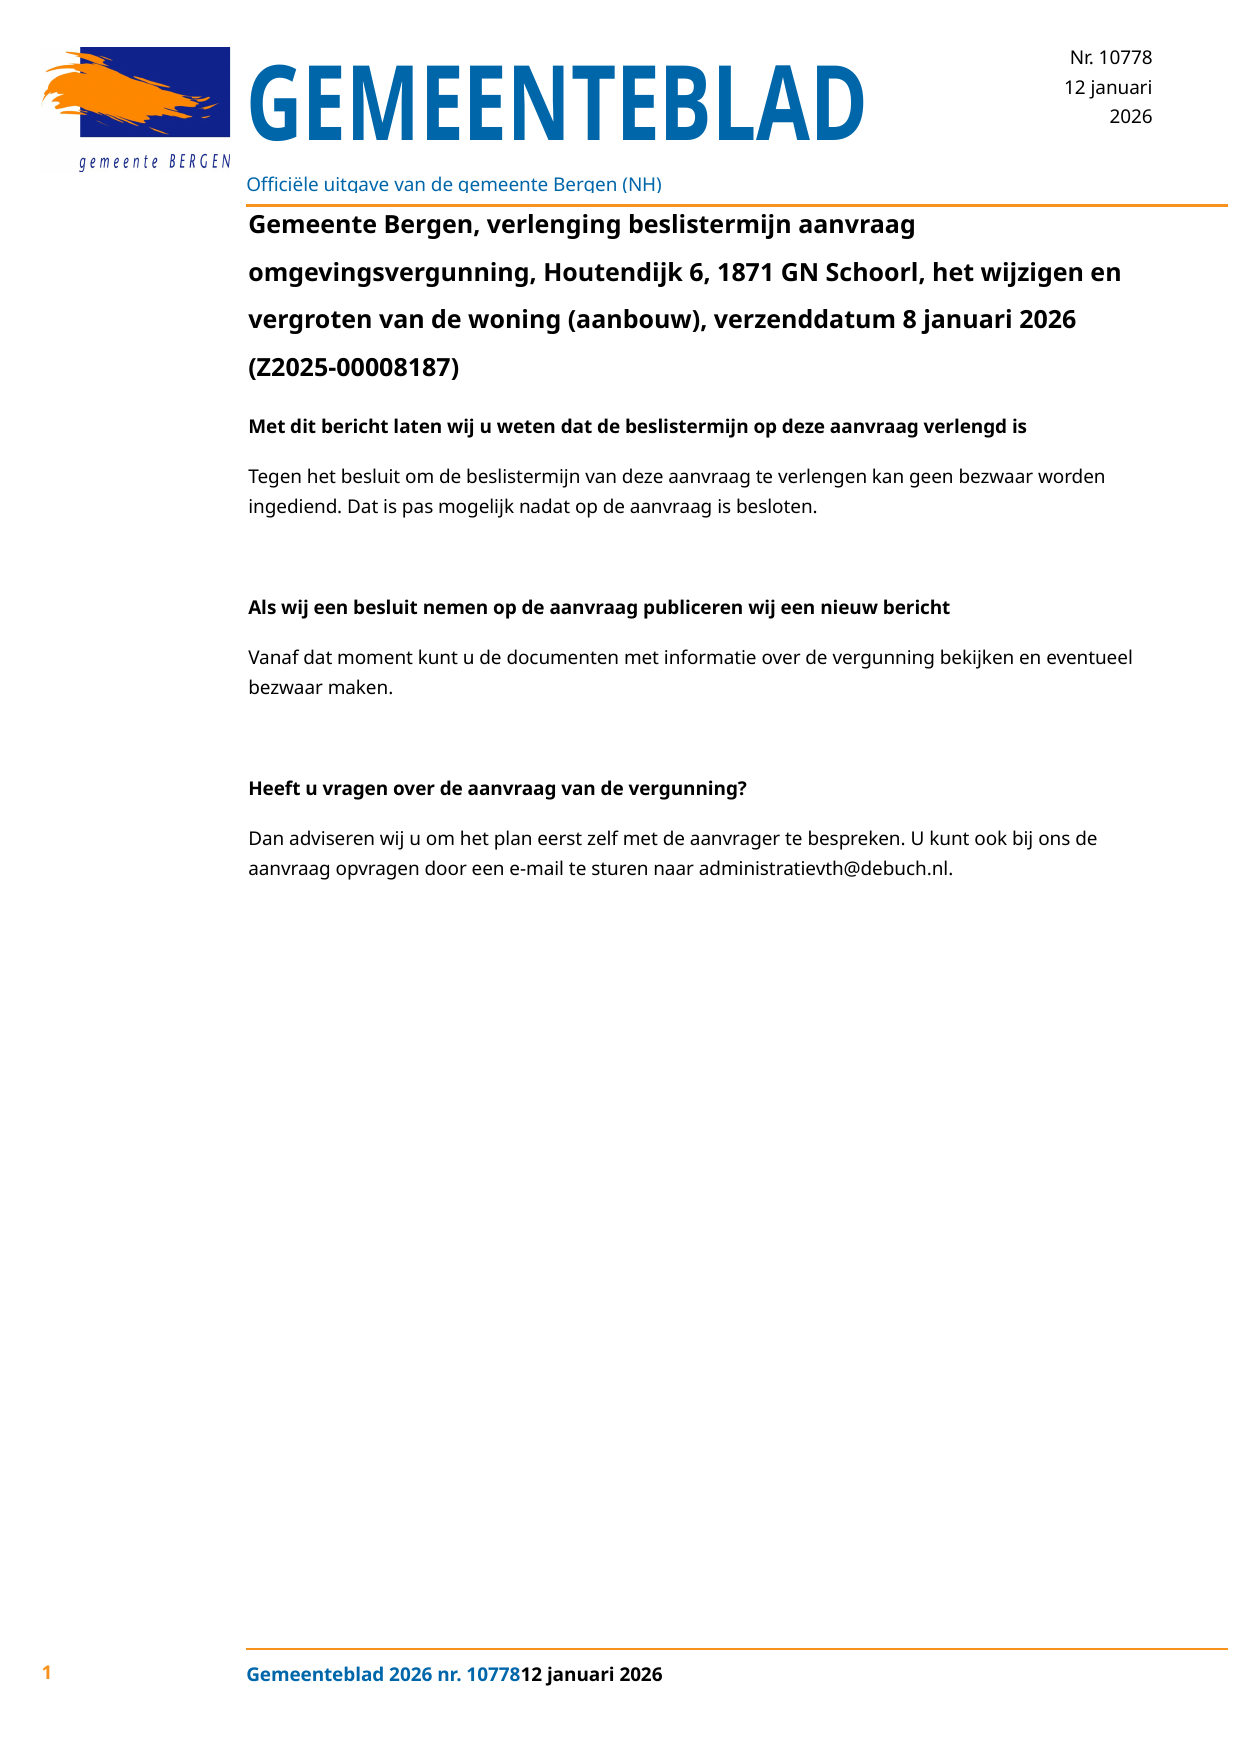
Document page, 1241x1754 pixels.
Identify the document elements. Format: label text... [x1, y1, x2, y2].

text Als wij een besluit nemen op de aanvraag publiceren wij een nieuw bericht [248, 594, 1152, 620]
text Gemeente Bergen, verlenging beslistermijn aanvraag omgevingsvergunning, Houtendijk 6, 1871 GN Schoorl, het wijzigen en vergroten van de woning (aanbouw), verzenddatum 8 januari 2026 (Z2025-00008187) [248, 207, 1152, 384]
picture [41, 47, 231, 172]
text Vanaf dat moment kunt u de documenten met informatie over de vergunning bekijken en eventueel bezwaar maken. [248, 644, 1152, 700]
text Tegen het besluit om de beslistermijn van deze aanvraag te verlengen kan geen bezwaar worden ingediend. Dat is pas mogelijk nadat op de aanvraag is besloten. [248, 463, 1152, 519]
text Met dit bericht laten wij u weten dat de beslistermijn op deze aanvraag verlengd is [248, 413, 1152, 439]
text Dan adviseren wij u om het plan eerst zelf met de aanvrager te bespreken. U kunt ook bij ons de aanvraag opvragen door een e-mail te sturen naar administratievth@debuch.nl. [248, 825, 1152, 881]
text Heeft u vragen over de aanvraag van de vergunning? [248, 775, 1152, 801]
